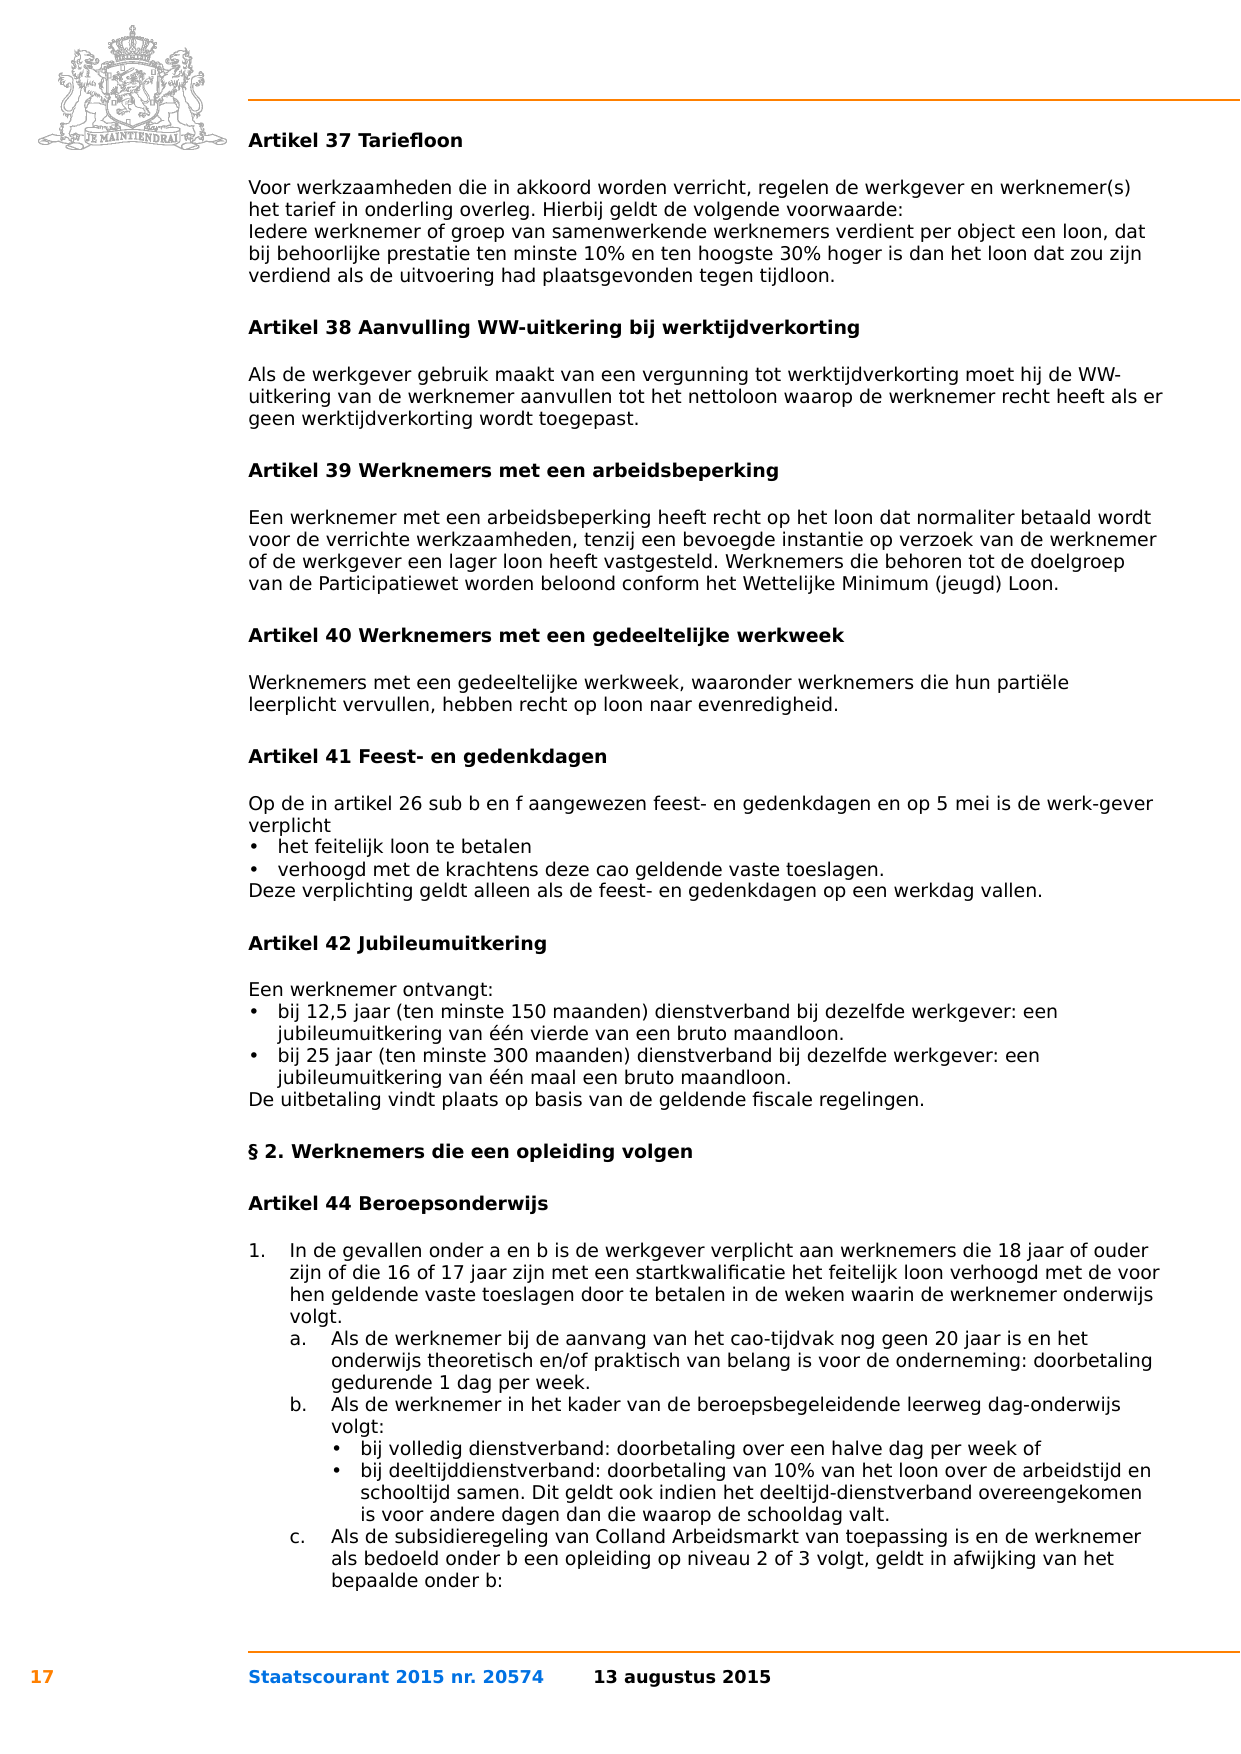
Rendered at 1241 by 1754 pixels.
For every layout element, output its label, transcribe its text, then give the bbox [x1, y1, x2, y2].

text • bij 25 jaar (ten minste 300 maanden) dienstverband bij dezelfde werkgever: een jubileumuitkering van één maal een bruto maandloon. [248, 1045, 1163, 1089]
text c. Als de subsidieregeling van Colland Arbeidsmarkt van toepassing is en de werknemer als bedoeld onder b een opleiding op niveau 2 of 3 volgt, geldt in afwijking van het bepaalde onder b: [289, 1526, 1163, 1592]
subtitle Artikel 42 Jubileumuitkering [248, 932, 1163, 954]
text • het feitelijk loon te betalen [248, 836, 1163, 858]
text • bij 12,5 jaar (ten minste 150 maanden) dienstverband bij dezelfde werkgever: een jubileumuitkering van één vierde van een bruto maandloon. [248, 1001, 1163, 1045]
picture [38, 25, 227, 150]
subtitle Artikel 41 Feest- en gedenkdagen [248, 746, 1163, 767]
text • bij deeltijddienstverband: doorbetaling van 10% van het loon over de arbeidstijd en schooltijd samen. Dit geldt ook indien het deeltijd-dienstverband overeengekomen is voor andere dagen dan die waarop de schooldag valt. [331, 1460, 1163, 1526]
text • bij volledig dienstverband: doorbetaling over een halve dag per week of [331, 1438, 1163, 1460]
text • verhoogd met de krachtens deze cao geldende vaste toeslagen. [248, 858, 1163, 880]
text Op de in artikel 26 sub b en f aangewezen feest- en gedenkdagen en op 5 mei is de werk-gever verplicht [248, 792, 1163, 836]
text Als de werkgever gebruik maakt van een vergunning tot werktijdverkorting moet hij de WW-uitkering van de werknemer aanvullen tot het nettoloon waarop de werknemer recht heeft als er geen werktijdverkorting wordt toegepast. [248, 364, 1163, 430]
text Werknemers met een gedeeltelijke werkweek, waaronder werknemers die hun partiële leerplicht vervullen, hebben recht op loon naar evenredigheid. [248, 672, 1163, 716]
subtitle Artikel 38 Aanvulling WW-uitkering bij werktijdverkorting [248, 317, 1163, 339]
text Deze verplichting geldt alleen als de feest- en gedenkdagen op een werkdag vallen. [248, 880, 1163, 902]
subtitle Artikel 44 Beroepsonderwijs [248, 1193, 1163, 1215]
text 1. In de gevallen onder a en b is de werkgever verplicht aan werknemers die 18 jaar of ouder zijn of die 16 of 17 jaar zijn met een startkwalificatie het feitelijk loon verhoogd met de voor hen geldende vaste toeslagen door te betalen in de weken waarin de werknemer onderwijs volgt. [248, 1240, 1163, 1328]
text Iedere werknemer of groep van samenwerkende werknemers verdient per object een loon, dat bij behoorlijke prestatie ten minste 10% en ten hoogste 30% hoger is dan het loon dat zou zijn verdiend als de uitvoering had plaatsgevonden tegen tijdloon. [248, 221, 1163, 287]
text Voor werkzaamheden die in akkoord worden verricht, regelen de werkgever en werknemer(s) het tarief in onderling overleg. Hierbij geldt de volgende voorwaarde: [248, 177, 1163, 221]
text a. Als de werknemer bij de aanvang van het cao-tijdvak nog geen 20 jaar is en het onderwijs theoretisch en/of praktisch van belang is voor de onderneming: doorbetaling gedurende 1 dag per week. [289, 1328, 1163, 1394]
text De uitbetaling vindt plaats op basis van de geldende fiscale regelingen. [248, 1089, 1163, 1111]
subtitle Artikel 39 Werknemers met een arbeidsbeperking [248, 460, 1163, 482]
text Een werknemer met een arbeidsbeperking heeft recht op het loon dat normaliter betaald wordt voor de verrichte werkzaamheden, tenzij een bevoegde instantie op verzoek van de werknemer of de werkgever een lager loon heeft vastgesteld. Werknemers die behoren tot de doelgroep van de Participatiewet worden beloond conform het Wettelijke Minimum (jeugd) Loon. [248, 507, 1163, 594]
text b. Als de werknemer in het kader van de beroepsbegeleidende leerweg dag-onderwijs volgt: [289, 1394, 1163, 1438]
subtitle Artikel 37 Tariefloon [248, 130, 1163, 152]
subtitle Artikel 40 Werknemers met een gedeeltelijke werkweek [248, 624, 1163, 647]
text Een werknemer ontvangt: [248, 979, 1163, 1001]
subtitle § 2. Werknemers die een opleiding volgen [248, 1141, 1163, 1163]
